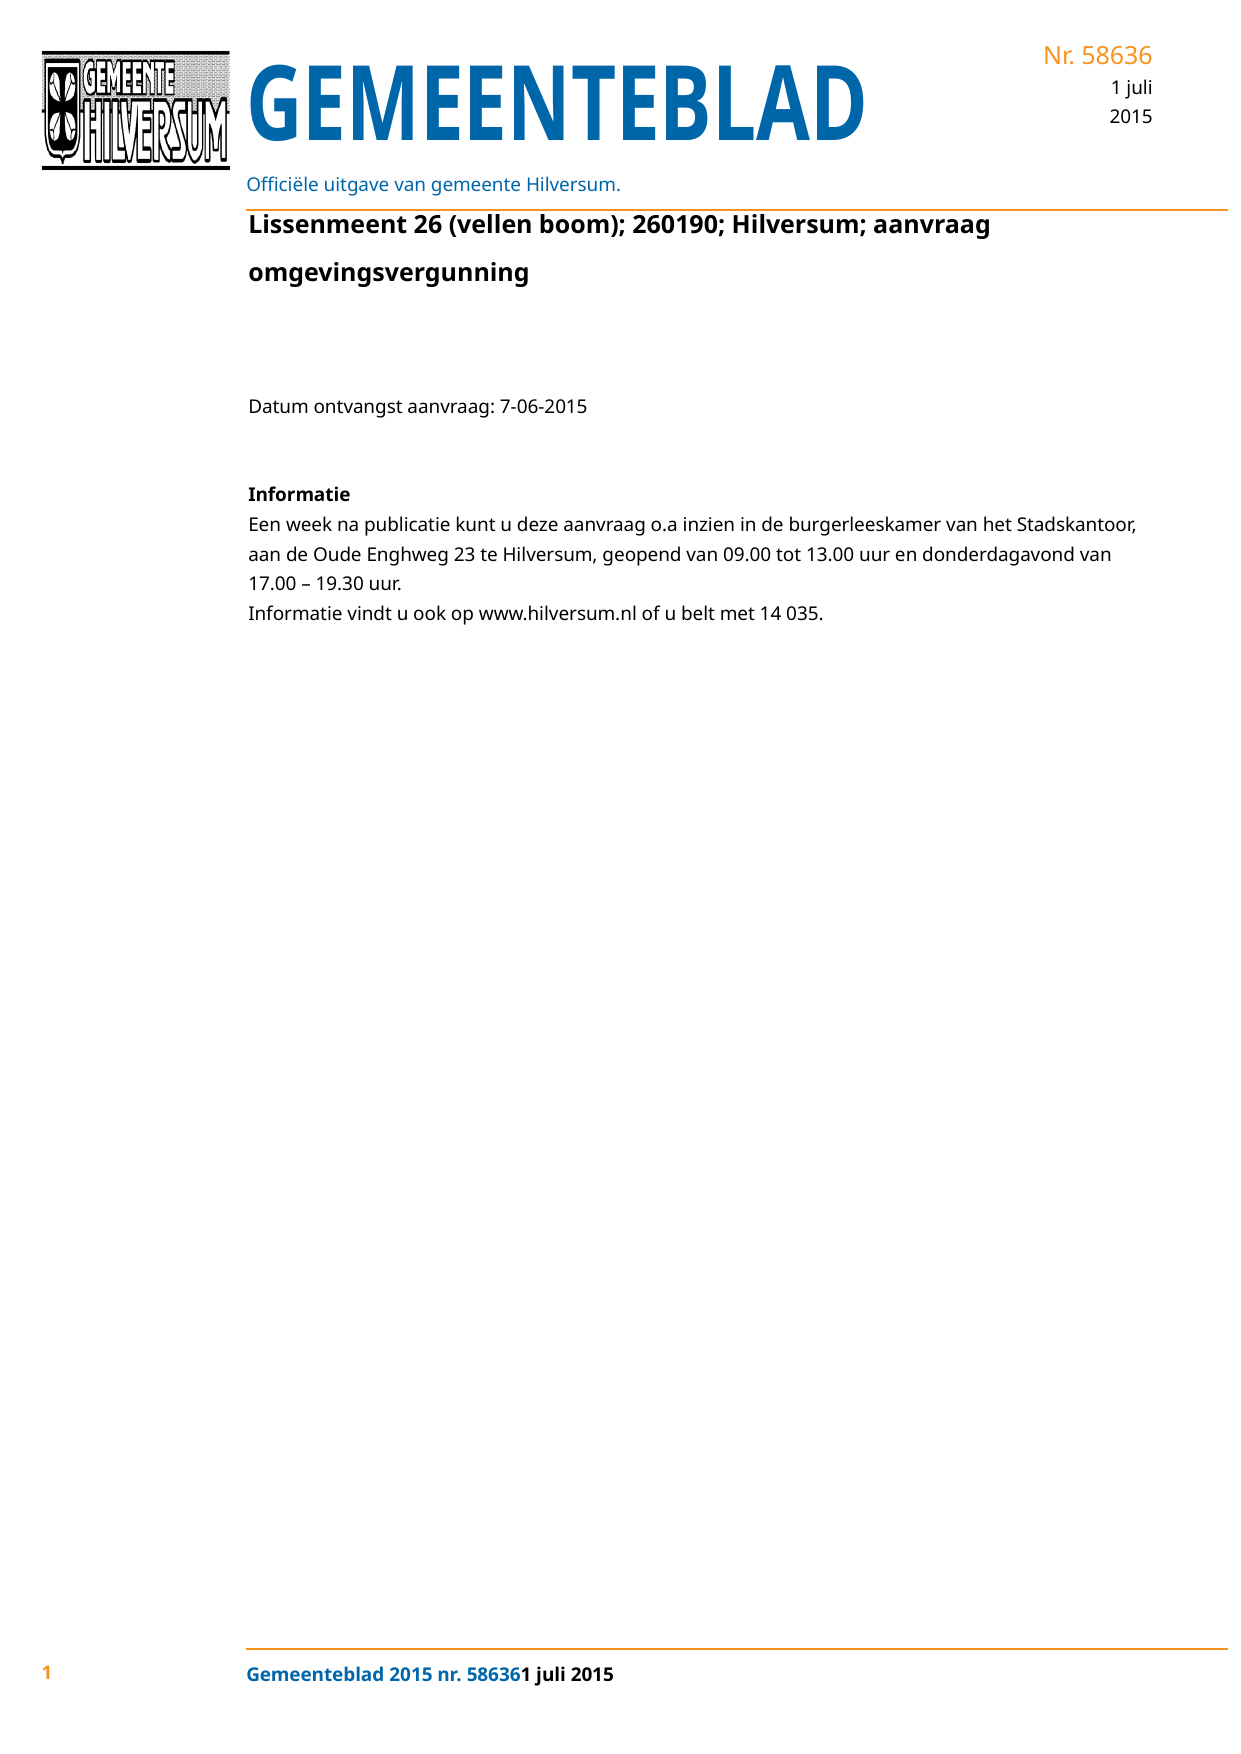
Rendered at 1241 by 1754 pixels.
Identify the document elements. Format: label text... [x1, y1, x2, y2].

picture [41, 47, 231, 172]
text Lissenmeent 26 (vellen boom); 260190; Hilversum; aanvraag omgevingsvergunning [248, 211, 1152, 288]
text Informatie [248, 482, 1152, 507]
text Datum ontvangst aanvraag: 7-06-2015 [248, 393, 1152, 419]
text Informatie vindt u ook op www.hilversum.nl of u belt met 14 035. [248, 600, 1152, 626]
text aan de Oude Enghweg 23 te Hilversum, geopend van 09.00 tot 13.00 uur en donderdagavond van 17.00 – 19.30 uur. [248, 541, 1152, 596]
text Een week na publicatie kunt u deze aanvraag o.a inzien in de burgerleeskamer van het Stadskantoor, [248, 511, 1152, 537]
